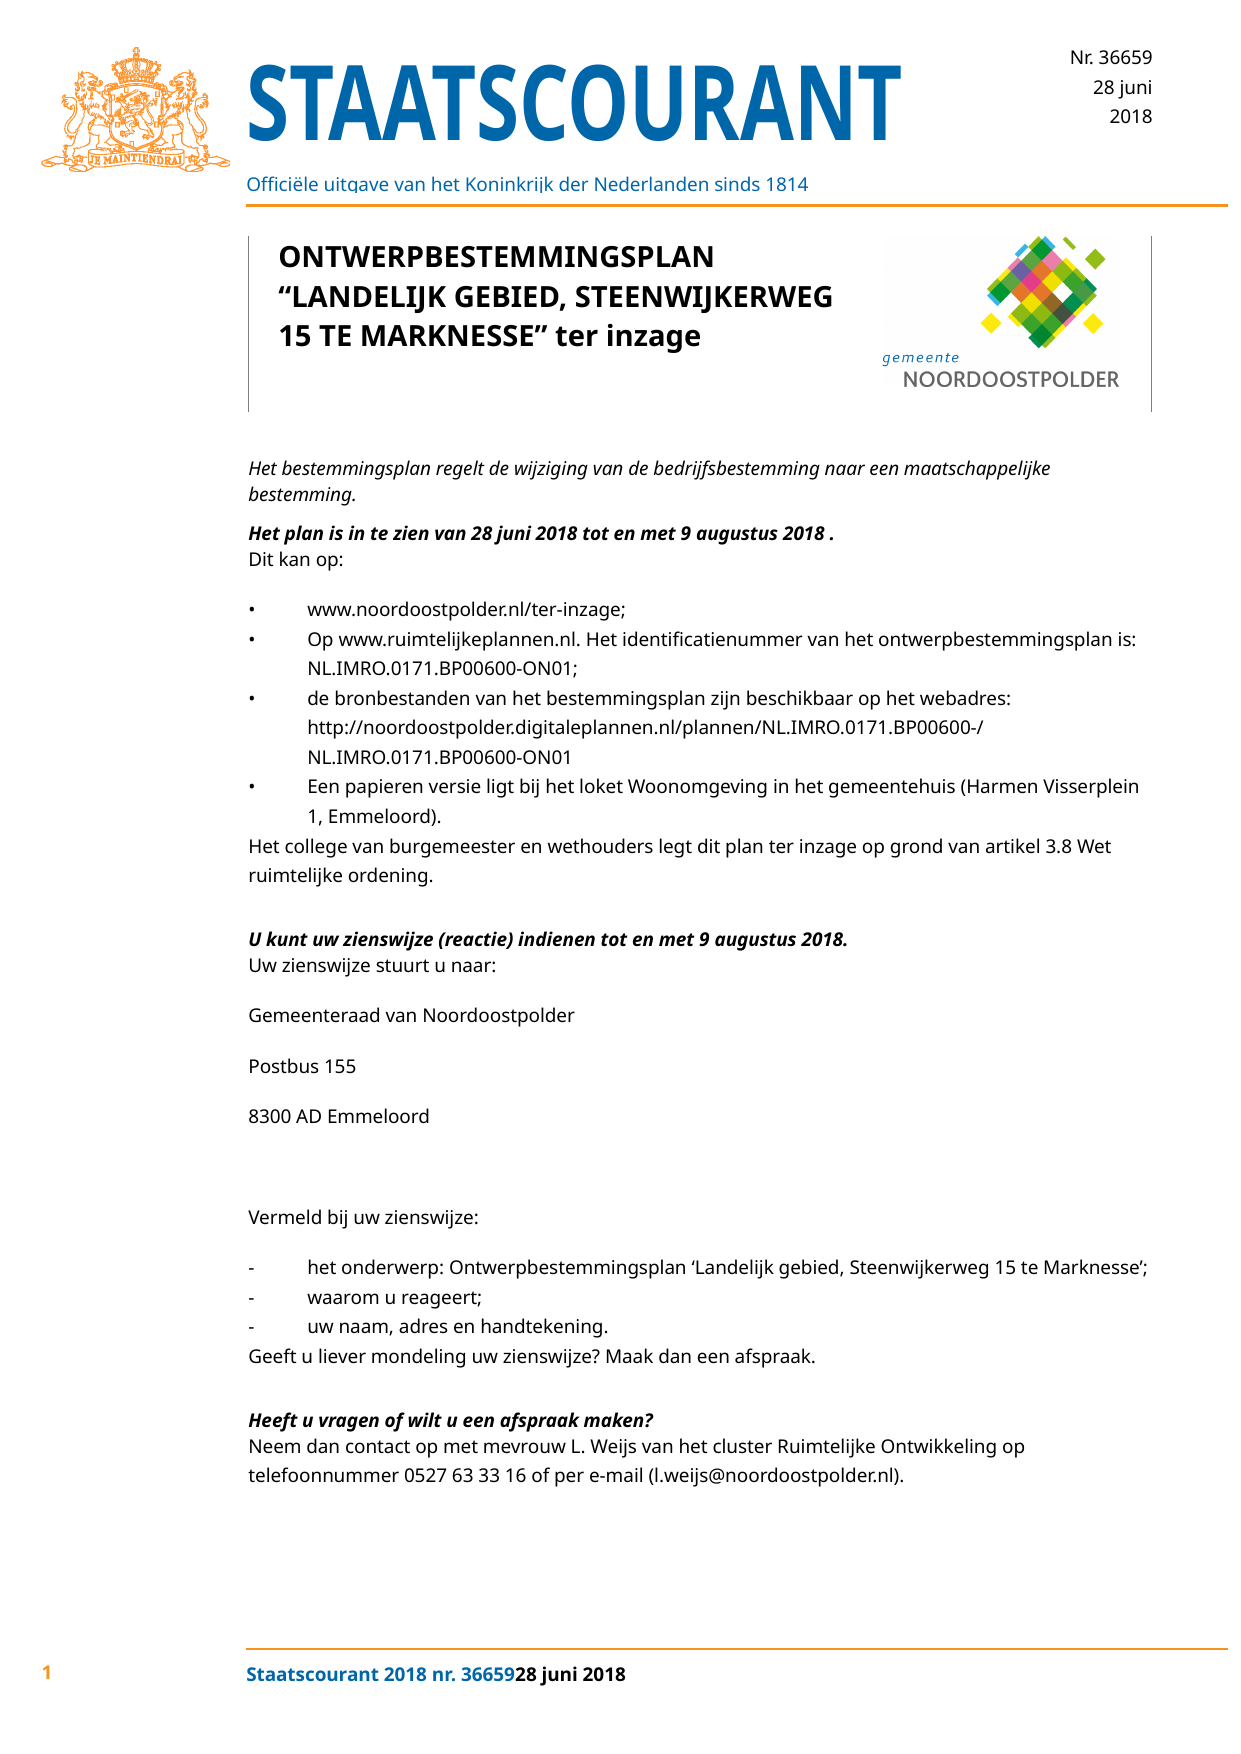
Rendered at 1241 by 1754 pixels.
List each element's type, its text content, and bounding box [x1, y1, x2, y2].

list www.noordoostpolder.nl/ter-inzage; [248, 596, 1152, 622]
text Dit kan op: [248, 546, 1152, 571]
list Op www.ruimtelijkeplannen.nl. Het identificatienummer van het ontwerpbestemmingsplan is: NL.IMRO.0171.BP00600-ON01; [248, 626, 1152, 681]
text Postbus 155 [248, 1053, 1152, 1079]
text Het college van burgemeester en wethouders legt dit plan ter inzage op grond van artikel 3.8 Wet ruimtelijke ordening. [248, 833, 1152, 888]
picture [882, 236, 1119, 387]
text Uw zienswijze stuurt u naar: [248, 952, 1152, 978]
text U kunt uw zienswijze (reactie) indienen tot en met 9 augustus 2018. [248, 926, 1152, 952]
list de bronbestanden van het bestemmingsplan zijn beschikbaar op het webadres: [248, 685, 1152, 711]
text Heeft u vragen of wilt u een afspraak maken? [248, 1407, 1152, 1433]
text 8300 AD Emmeloord [248, 1103, 1152, 1129]
list het onderwerp: Ontwerpbestemmingsplan ‘Landelijk gebied, Steenwijkerweg 15 te Marknesse’; [248, 1254, 1152, 1280]
text Het bestemmingsplan regelt de wijziging van de bedrijfsbestemming naar een maatschappelijke bestemming. [248, 455, 1152, 506]
list waarom u reageert; [248, 1284, 1152, 1310]
text Gemeenteraad van Noordoostpolder [248, 1002, 1152, 1028]
table_header ONTWERPBESTEMMINGSPLAN “LANDELIJK GEBIED, STEENWIJKERWEG 15 TE MARKNESSE” ter inzage [249, 236, 850, 412]
text Neem dan contact op met mevrouw L. Weijs van het cluster Ruimtelijke Ontwikkeling op telefoonnummer 0527 63 33 16 of per e-mail (l.weijs@noordoostpolder.nl). [248, 1433, 1152, 1488]
text Vermeld bij uw zienswijze: [248, 1204, 1152, 1230]
text Geeft u liever mondeling uw zienswijze? Maak dan een afspraak. [248, 1343, 1152, 1369]
list uw naam, adres en handtekening. [248, 1314, 1152, 1339]
list Een papieren versie ligt bij het loket Woonomgeving in het gemeentehuis (Harmen Visserplein 1, Emmeloord). [248, 774, 1152, 829]
list http://noordoostpolder.digitaleplannen.nl/plannen/NL.IMRO.0171.BP00600-/NL.IMRO.0171.BP00600-ON01 [248, 714, 1152, 770]
picture [41, 47, 231, 172]
table_header [850, 236, 1151, 412]
text Het plan is in te zien van 28 juni 2018 tot en met 9 augustus 2018 . [248, 520, 1152, 546]
